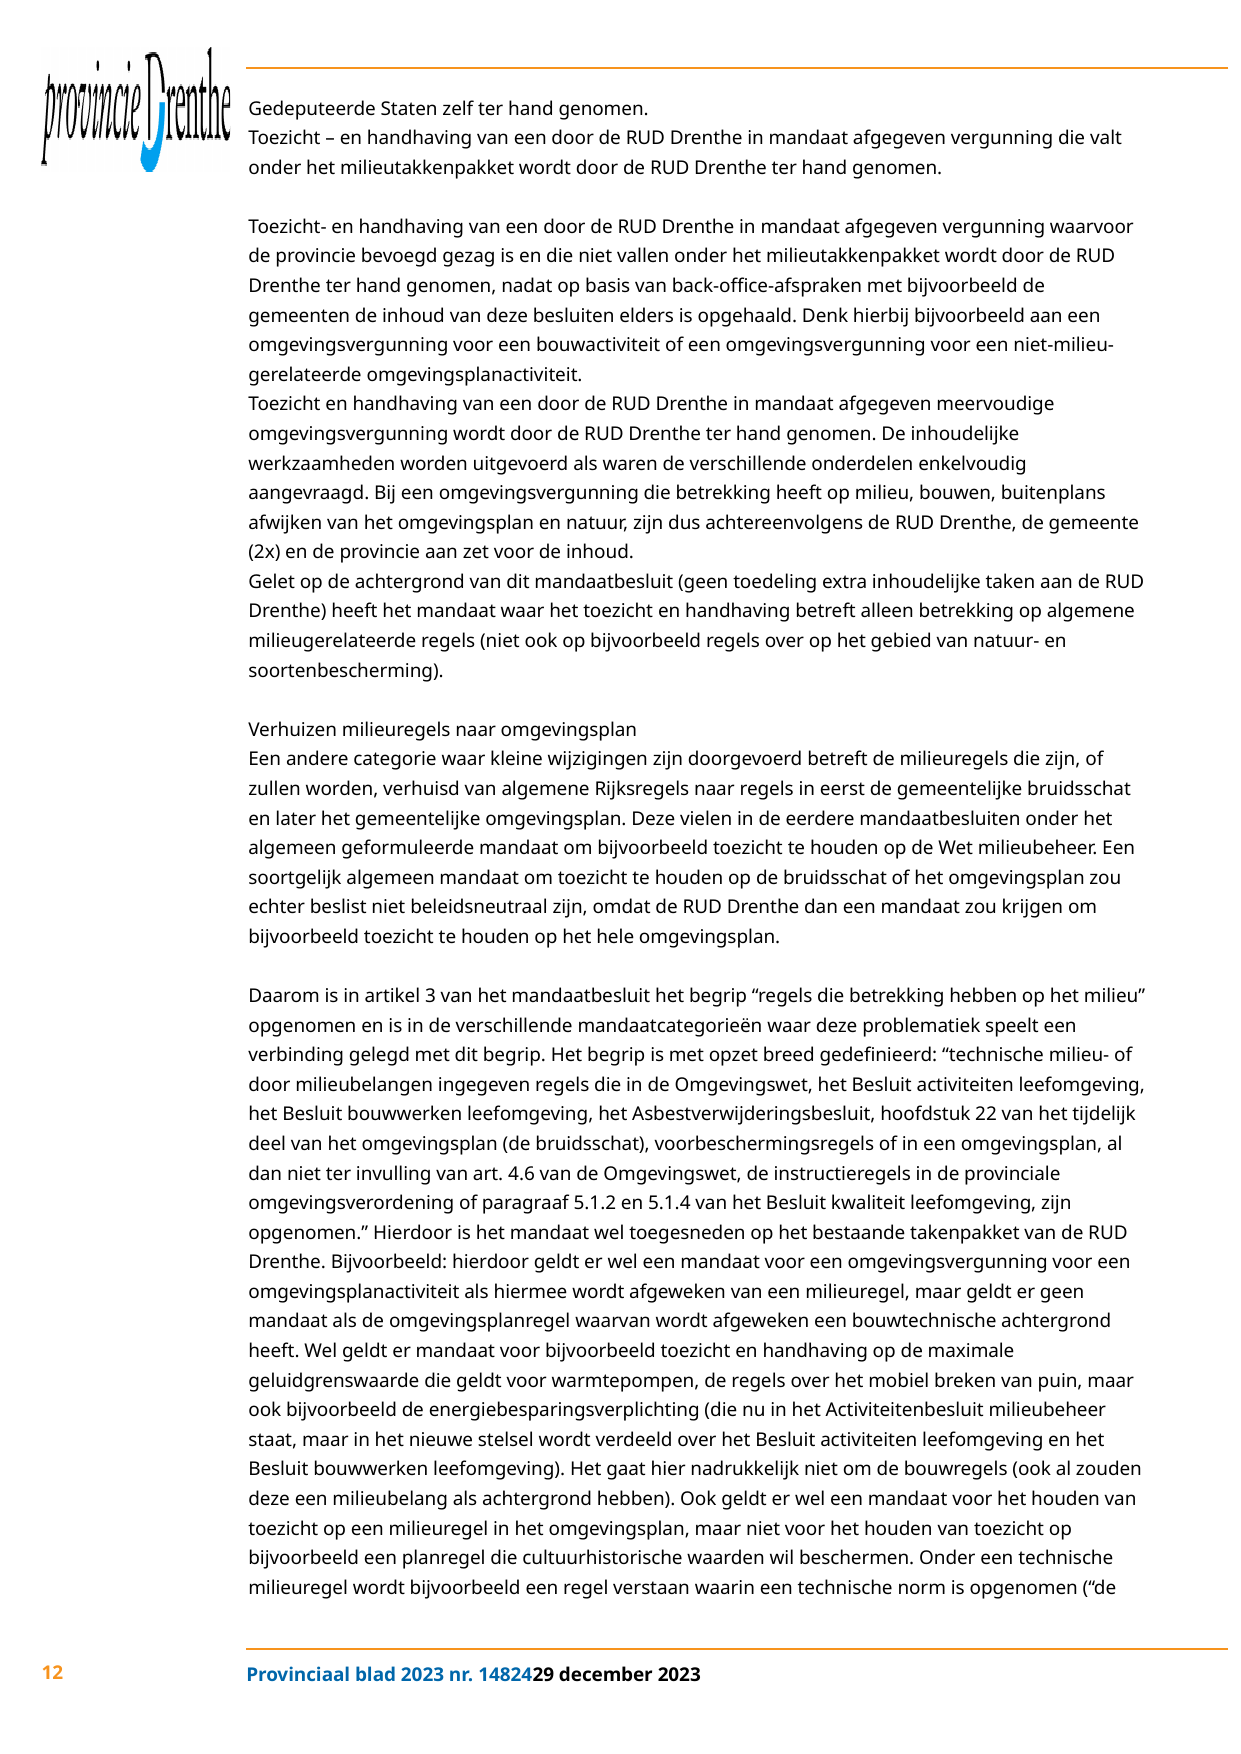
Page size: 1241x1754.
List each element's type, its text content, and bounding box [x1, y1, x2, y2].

text Toezicht- en handhaving van een door de RUD Drenthe in mandaat afgegeven vergunning waarvoor de provincie bevoegd gezag is en die niet vallen onder het milieutakkenpakket wordt door de RUD Drenthe ter hand genomen, nadat op basis van back-office-afspraken met bijvoorbeeld de gemeenten de inhoud van deze besluiten elders is opgehaald. Denk hierbij bijvoorbeeld aan een omgevingsvergunning voor een bouwactiviteit of een omgevingsvergunning voor een niet-milieu-gerelateerde omgevingsplanactiviteit. [248, 213, 1152, 387]
text Daarom is in artikel 3 van het mandaatbesluit het begrip “regels die betrekking hebben op het milieu” opgenomen en is in de verschillende mandaatcategorieën waar deze problematiek speelt een verbinding gelegd met dit begrip. Het begrip is met opzet breed gedefinieerd: “technische milieu- of door milieubelangen ingegeven regels die in de Omgevingswet, het Besluit activiteiten leefomgeving, het Besluit bouwwerken leefomgeving, het Asbestverwijderingsbesluit, hoofdstuk 22 van het tijdelijk deel van het omgevingsplan (de bruidsschat), voorbeschermingsregels of in een omgevingsplan, al dan niet ter invulling van art. 4.6 van de Omgevingswet, de instructieregels in de provinciale omgevingsverordening of paragraaf 5.1.2 en 5.1.4 van het Besluit kwaliteit leefomgeving, zijn opgenomen.” Hierdoor is het mandaat wel toegesneden op het bestaande takenpakket van de RUD Drenthe. Bijvoorbeeld: hierdoor geldt er wel een mandaat voor een omgevingsvergunning voor een omgevingsplanactiviteit als hiermee wordt afgeweken van een milieuregel, maar geldt er geen mandaat als de omgevingsplanregel waarvan wordt afgeweken een bouwtechnische achtergrond heeft. Wel geldt er mandaat voor bijvoorbeeld toezicht en handhaving op de maximale geluidgrenswaarde die geldt voor warmtepompen, de regels over het mobiel breken van puin, maar ook bijvoorbeeld de energiebesparingsverplichting (die nu in het Activiteitenbesluit milieubeheer staat, maar in het nieuwe stelsel wordt verdeeld over het Besluit activiteiten leefomgeving en het Besluit bouwwerken leefomgeving). Het gaat hier nadrukkelijk niet om de bouwregels (ook al zouden deze een milieubelang als achtergrond hebben). Ook geldt er wel een mandaat voor het houden van toezicht op een milieuregel in het omgevingsplan, maar niet voor het houden van toezicht op bijvoorbeeld een planregel die cultuurhistorische waarden wil beschermen. Onder een technische milieuregel wordt bijvoorbeeld een regel verstaan waarin een technische norm is opgenomen (“de [248, 982, 1152, 1600]
text Toezicht en handhaving van een door de RUD Drenthe in mandaat afgegeven meervoudige omgevingsvergunning wordt door de RUD Drenthe ter hand genomen. De inhoudelijke werkzaamheden worden uitgevoerd als waren de verschillende onderdelen enkelvoudig aangevraagd. Bij een omgevingsvergunning die betrekking heeft op milieu, bouwen, buitenplans afwijken van het omgevingsplan en natuur, zijn dus achtereenvolgens de RUD Drenthe, de gemeente (2x) en de provincie aan zet voor de inhoud. [248, 391, 1152, 564]
text Gelet op de achtergrond van dit mandaatbesluit (geen toedeling extra inhoudelijke taken aan de RUD Drenthe) heeft het mandaat waar het toezicht en handhaving betreft alleen betrekking op algemene milieugerelateerde regels (niet ook op bijvoorbeeld regels over op het gebied van natuur- en soortenbescherming). [248, 568, 1152, 683]
text Gedeputeerde Staten zelf ter hand genomen. [248, 95, 1152, 121]
text Toezicht – en handhaving van een door de RUD Drenthe in mandaat afgegeven vergunning die valt onder het milieutakkenpakket wordt door de RUD Drenthe ter hand genomen. [248, 124, 1152, 180]
text Verhuizen milieuregels naar omgevingsplan [248, 716, 1152, 742]
picture [41, 47, 231, 172]
text Een andere categorie waar kleine wijzigingen zijn doorgevoerd betreft de milieuregels die zijn, of zullen worden, verhuisd van algemene Rijksregels naar regels in eerst de gemeentelijke bruidsschat en later het gemeentelijke omgevingsplan. Deze vielen in de eerdere mandaatbesluiten onder het algemeen geformuleerde mandaat om bijvoorbeeld toezicht te houden op de Wet milieubeheer. Een soortgelijk algemeen mandaat om toezicht te houden op de bruidsschat of het omgevingsplan zou echter beslist niet beleidsneutraal zijn, omdat de RUD Drenthe dan een mandaat zou krijgen om bijvoorbeeld toezicht te houden op het hele omgevingsplan. [248, 746, 1152, 949]
